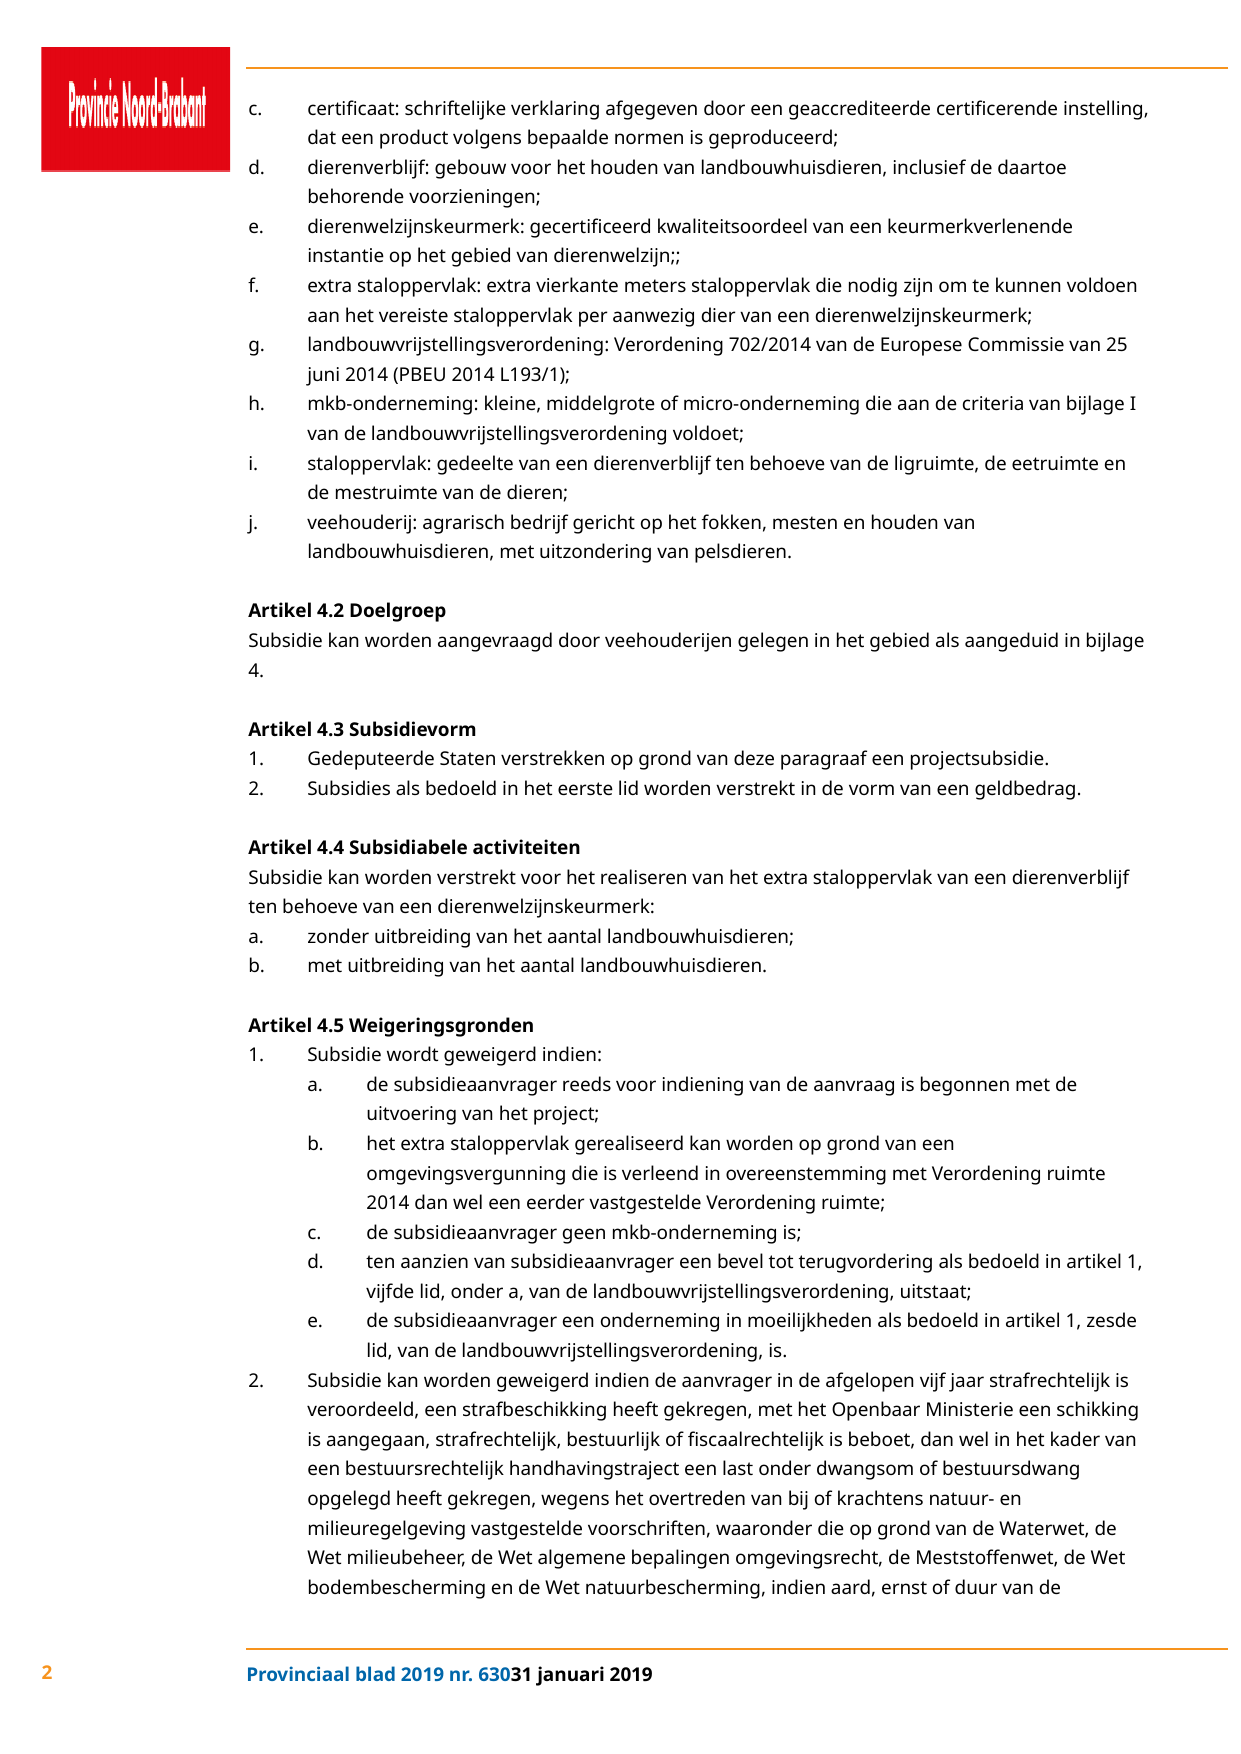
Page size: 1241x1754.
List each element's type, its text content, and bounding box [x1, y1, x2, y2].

list extra staloppervlak: extra vierkante meters staloppervlak die nodig zijn om te kunnen voldoen aan het vereiste staloppervlak per aanwezig dier van een dierenwelzijnskeurmerk; [248, 272, 1152, 328]
list Subsidie wordt geweigerd indien: [248, 1041, 1152, 1067]
list staloppervlak: gedeelte van een dierenverblijf ten behoeve van de ligruimte, de eetruimte en de mestruimte van de dieren; [248, 450, 1152, 505]
list dierenverblijf: gebouw voor het houden van landbouwhuisdieren, inclusief de daartoe behorende voorzieningen; [248, 154, 1152, 209]
list Subsidie kan worden geweigerd indien de aanvrager in de afgelopen vijf jaar strafrechtelijk is veroordeeld, een strafbeschikking heeft gekregen, met het Openbaar Ministerie een schikking is aangegaan, strafrechtelijk, bestuurlijk of fiscaalrechtelijk is beboet, dan wel in het kader van een bestuursrechtelijk handhavingstraject een last onder dwangsom of bestuursdwang opgelegd heeft gekregen, wegens het overtreden van bij of krachtens natuur- en milieuregelgeving vastgestelde voorschriften, waaronder die op grond van de Waterwet, de Wet milieubeheer, de Wet algemene bepalingen omgevingsrecht, de Meststoffenwet, de Wet bodembescherming en de Wet natuurbescherming, indien aard, ernst of duur van de [248, 1367, 1152, 1600]
list ten aanzien van subsidieaanvrager een bevel tot terugvordering als bedoeld in artikel 1, vijfde lid, onder a, van de landbouwvrijstellingsverordening, uitstaat; [307, 1248, 1152, 1304]
text Subsidie kan worden verstrekt voor het realiseren van het extra staloppervlak van een dierenverblijf ten behoeve van een dierenwelzijnskeurmerk: [248, 864, 1152, 919]
list Subsidies als bedoeld in het eerste lid worden verstrekt in de vorm van een geldbedrag. [248, 775, 1152, 801]
text Artikel 4.4 Subsidiabele activiteiten [248, 834, 1152, 860]
text Artikel 4.5 Weigeringsgronden [248, 1012, 1152, 1038]
text Artikel 4.2 Doelgroep [248, 598, 1152, 623]
list de subsidieaanvrager geen mkb-onderneming is; [307, 1219, 1152, 1245]
list certificaat: schriftelijke verklaring afgegeven door een geaccrediteerde certificerende instelling, dat een product volgens bepaalde normen is geproduceerd; [248, 95, 1152, 150]
picture [41, 47, 231, 172]
list veehouderij: agrarisch bedrijf gericht op het fokken, mesten en houden van landbouwhuisdieren, met uitzondering van pelsdieren. [248, 509, 1152, 564]
list zonder uitbreiding van het aantal landbouwhuisdieren; [248, 923, 1152, 949]
text Artikel 4.3 Subsidievorm [248, 716, 1152, 742]
list landbouwvrijstellingsverordening: Verordening 702/2014 van de Europese Commissie van 25 juni 2014 (PBEU 2014 L193/1); [248, 331, 1152, 387]
list het extra staloppervlak gerealiseerd kan worden op grond van een omgevingsvergunning die is verleend in overeenstemming met Verordening ruimte 2014 dan wel een eerder vastgestelde Verordening ruimte; [307, 1130, 1152, 1215]
list de subsidieaanvrager een onderneming in moeilijkheden als bedoeld in artikel 1, zesde lid, van de landbouwvrijstellingsverordening, is. [307, 1308, 1152, 1363]
text Subsidie kan worden aangevraagd door veehouderijen gelegen in het gebied als aangeduid in bijlage 4. [248, 627, 1152, 683]
list mkb-onderneming: kleine, middelgrote of micro-onderneming die aan de criteria van bijlage I van de landbouwvrijstellingsverordening voldoet; [248, 391, 1152, 446]
list dierenwelzijnskeurmerk: gecertificeerd kwaliteitsoordeel van een keurmerkverlenende instantie op het gebied van dierenwelzijn;; [248, 213, 1152, 268]
list de subsidieaanvrager reeds voor indiening van de aanvraag is begonnen met de uitvoering van het project; [307, 1071, 1152, 1126]
list met uitbreiding van het aantal landbouwhuisdieren. [248, 953, 1152, 978]
list Gedeputeerde Staten verstrekken op grond van deze paragraaf een projectsubsidie. [248, 746, 1152, 771]
